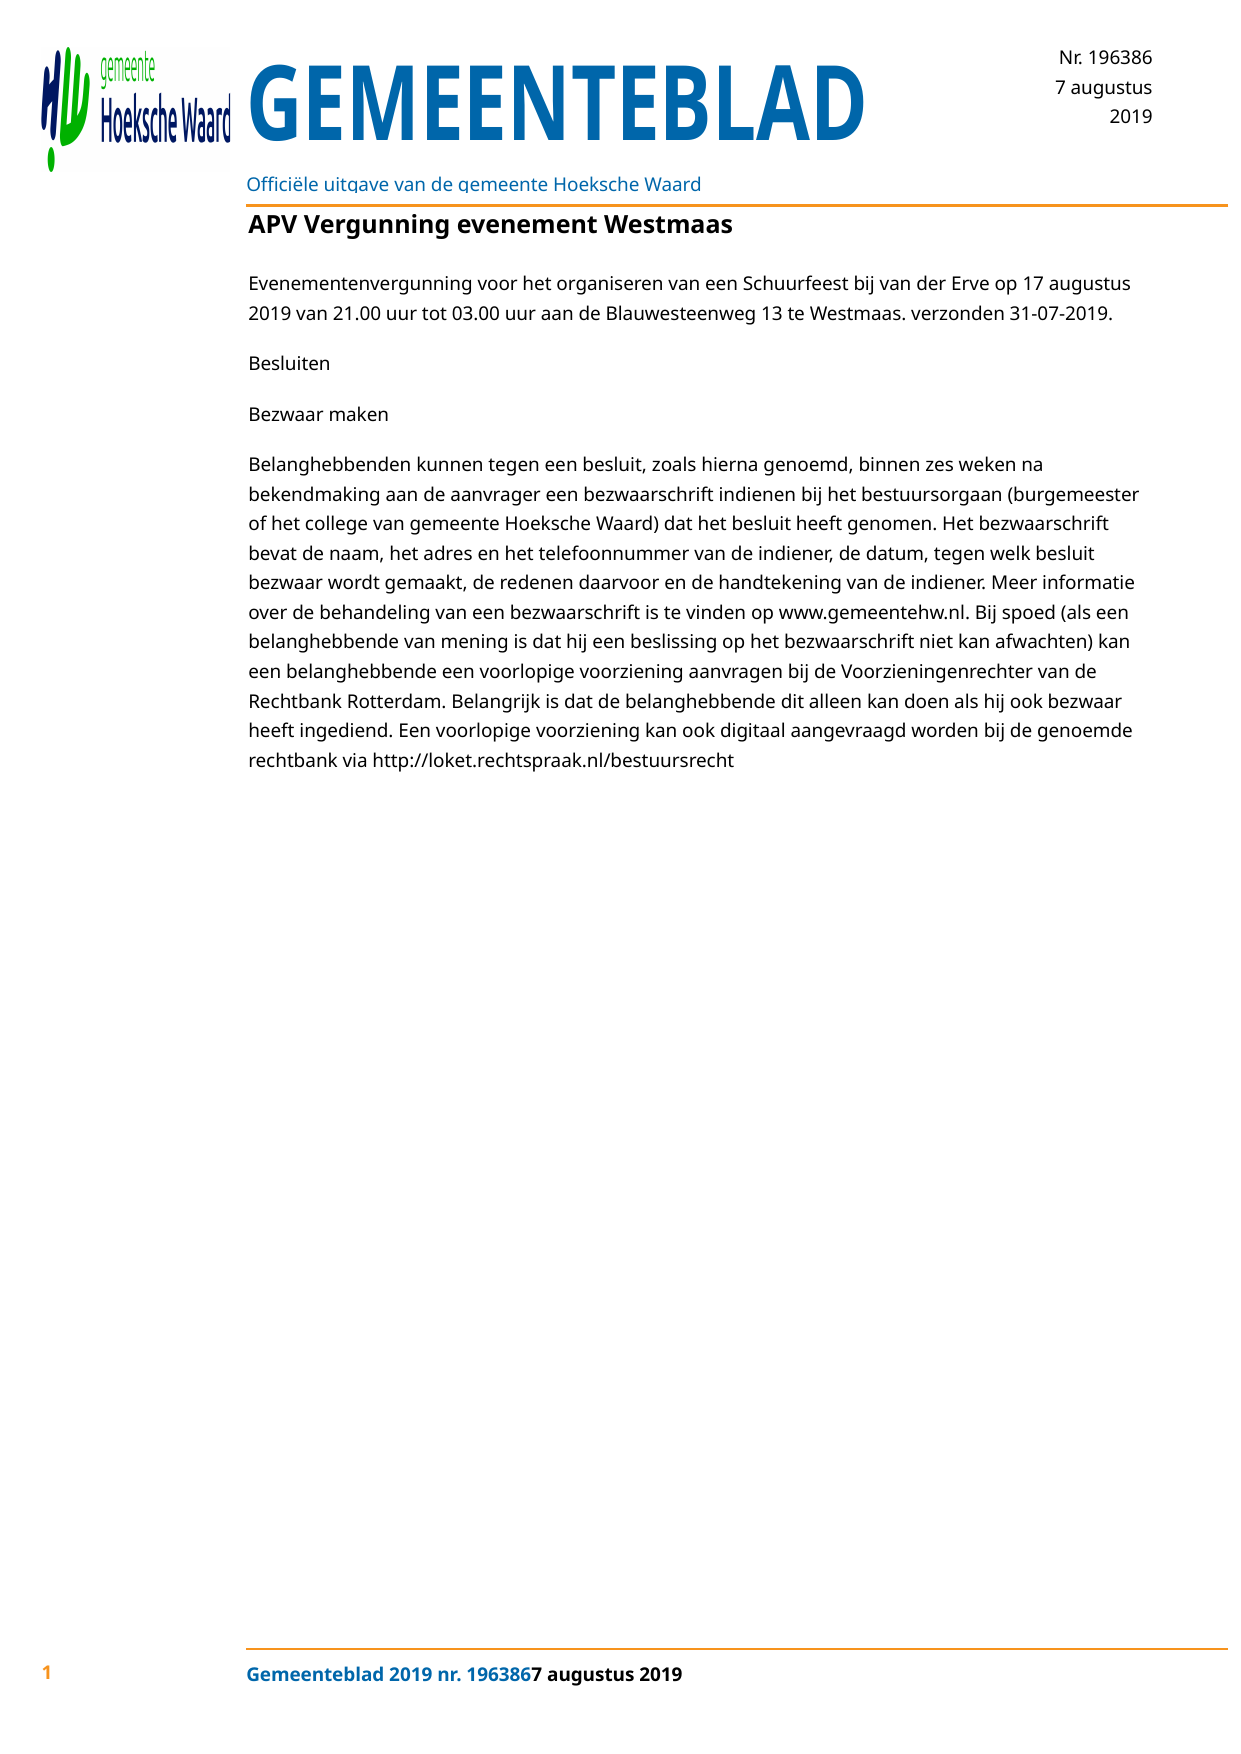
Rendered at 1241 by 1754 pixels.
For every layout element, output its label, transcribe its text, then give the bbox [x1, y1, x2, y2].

text Besluiten [248, 350, 1152, 376]
text Bezwaar maken [248, 401, 1152, 426]
text Belanghebbenden kunnen tegen een besluit, zoals hierna genoemd, binnen zes weken na bekendmaking aan de aanvrager een bezwaarschrift indienen bij het bestuursorgaan (burgemeester of het college van gemeente Hoeksche Waard) dat het besluit heeft genomen. Het bezwaarschrift bevat de naam, het adres en het telefoonnummer van de indiener, de datum, tegen welk besluit bezwaar wordt gemaakt, de redenen daarvoor en de handtekening van de indiener. Meer informatie over de behandeling van een bezwaarschrift is te vinden op www.gemeentehw.nl. Bij spoed (als een belanghebbende van mening is dat hij een beslissing op het bezwaarschrift niet kan afwachten) kan een belanghebbende een voorlopige voorziening aanvragen bij de Voorzieningenrechter van de Rechtbank Rotterdam. Belangrijk is dat de belanghebbende dit alleen kan doen als hij ook bezwaar heeft ingediend. Een voorlopige voorziening kan ook digitaal aangevraagd worden bij de genoemde rechtbank via http://loket.rechtspraak.nl/bestuursrecht [248, 451, 1152, 773]
picture [41, 47, 231, 172]
text APV Vergunning evenement Westmaas [248, 207, 1152, 241]
text Evenementenvergunning voor het organiseren van een Schuurfeest bij van der Erve op 17 augustus 2019 van 21.00 uur tot 03.00 uur aan de Blauwesteenweg 13 te Westmaas. verzonden 31-07-2019. [248, 270, 1152, 326]
